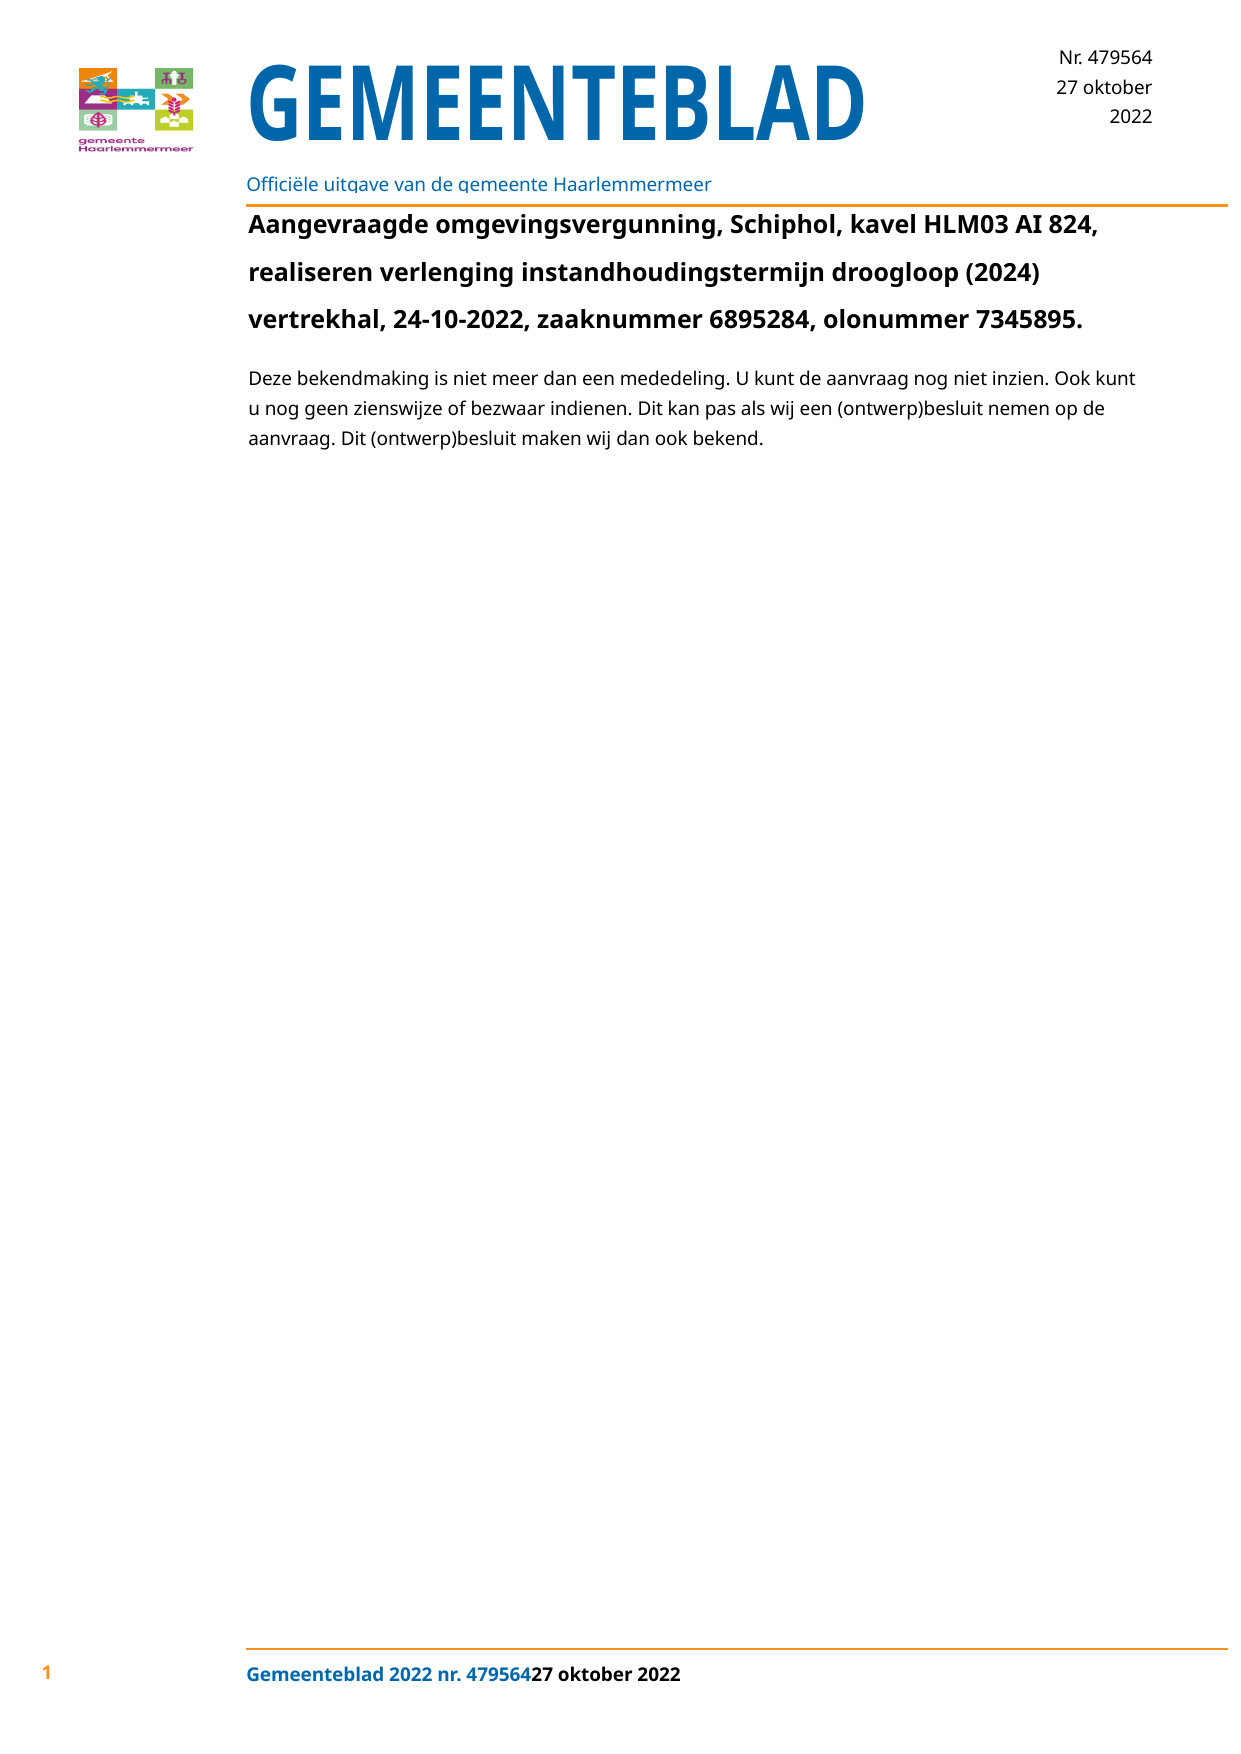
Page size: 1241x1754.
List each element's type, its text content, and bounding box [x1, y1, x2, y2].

text Deze bekendmaking is niet meer dan een mededeling. U kunt de aanvraag nog niet inzien. Ook kunt u nog geen zienswijze of bezwaar indienen. Dit kan pas als wij een (ontwerp)besluit nemen op de aanvraag. Dit (ontwerp)besluit maken wij dan ook bekend. [248, 366, 1152, 450]
picture [41, 47, 231, 172]
text Aangevraagde omgevingsvergunning, Schiphol, kavel HLM03 AI 824, realiseren verlenging instandhoudingstermijn droogloop (2024) vertrekhal, 24-10-2022, zaaknummer 6895284, olonummer 7345895. [248, 207, 1152, 336]
